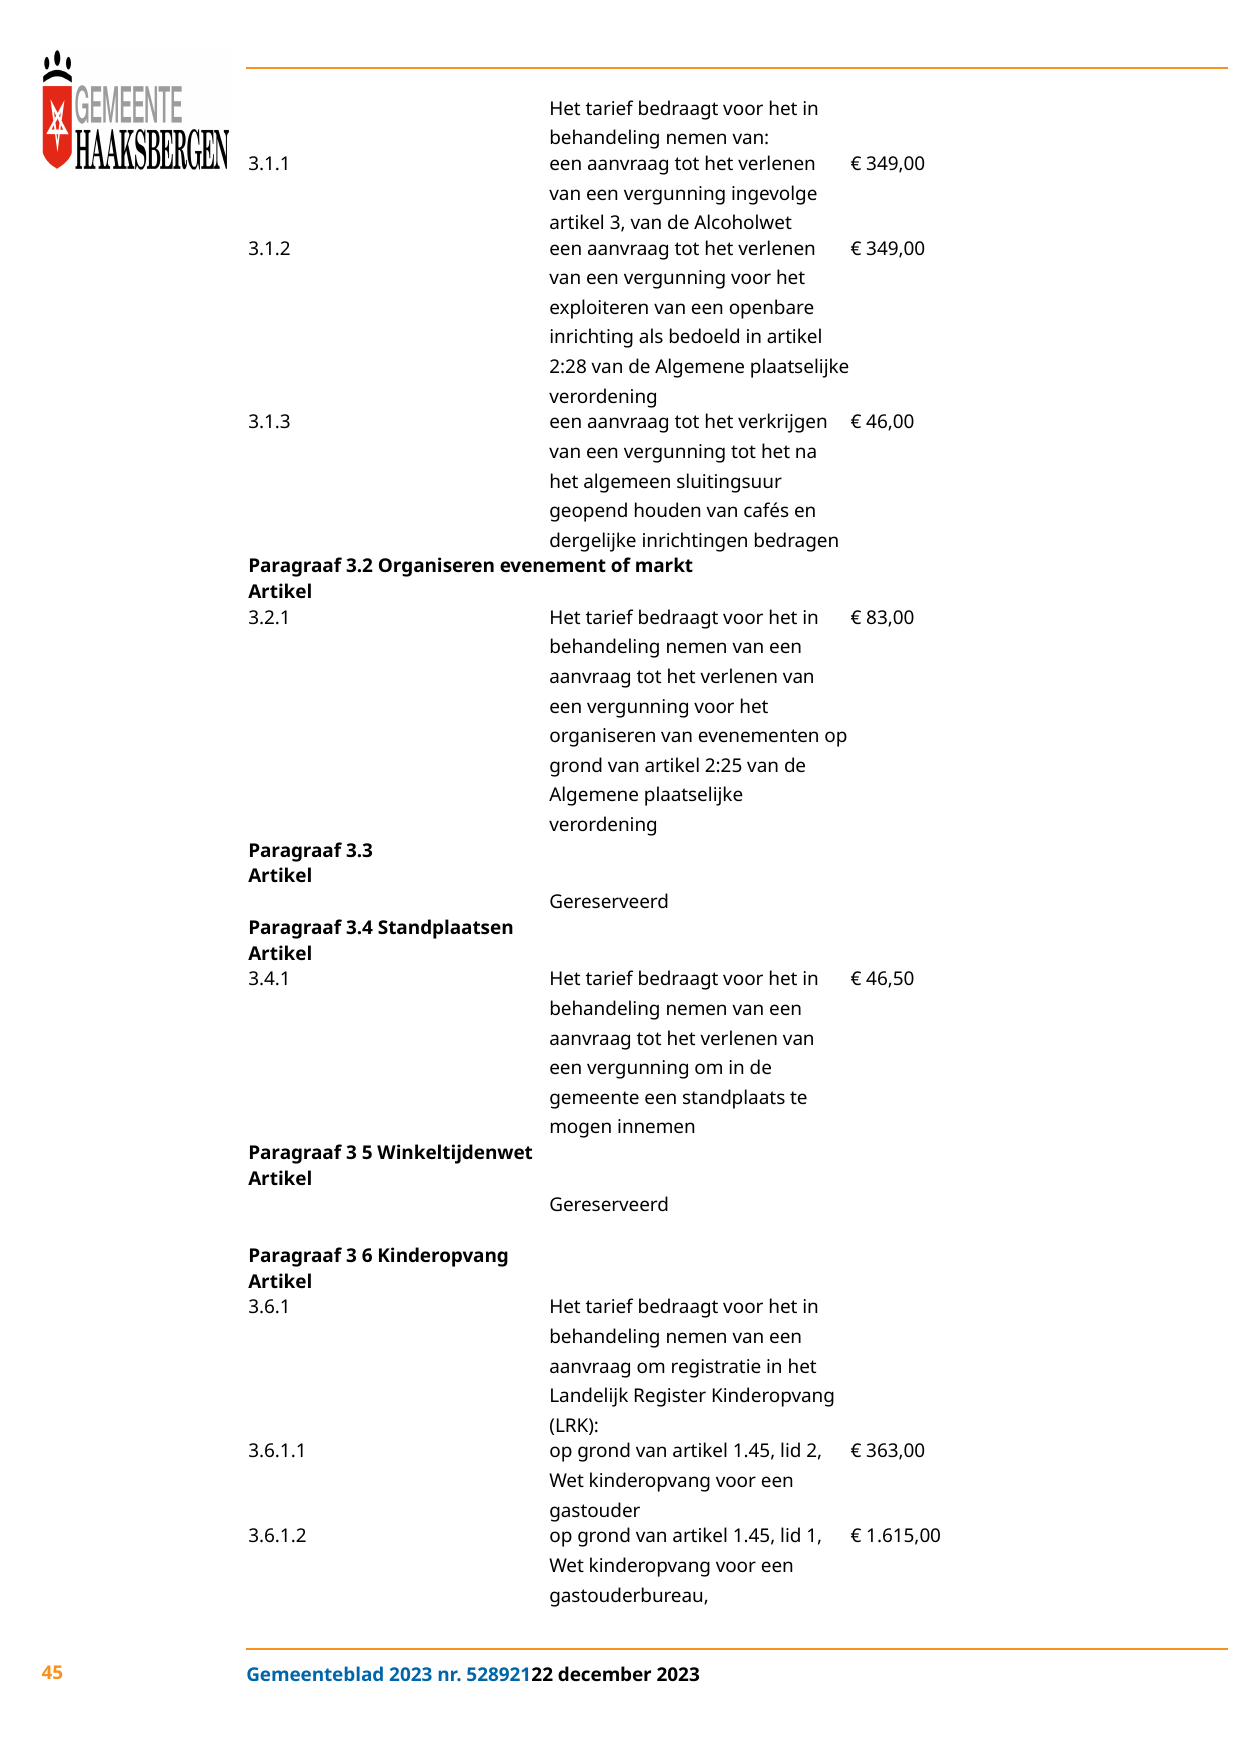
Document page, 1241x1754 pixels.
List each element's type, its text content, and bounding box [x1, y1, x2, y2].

table_cell op grond van artikel 1.45, lid 2, Wet kinderopvang voor een gastouder [549, 1438, 850, 1523]
picture [41, 47, 231, 172]
table_cell Gereserveerd [549, 1191, 850, 1216]
table_cell [850, 940, 1152, 966]
table_cell 3.1.3 [248, 409, 549, 553]
table_cell 3.6.1 [248, 1294, 549, 1438]
table_cell € 363,00 [850, 1438, 1152, 1523]
table_cell 3.2.1 [248, 604, 549, 837]
table_cell [248, 889, 549, 914]
table_cell € 349,00 [850, 150, 1152, 235]
table_cell [850, 95, 1152, 150]
table_cell op grond van artikel 1.45, lid 1, Wet kinderopvang voor een gastouderbureau, [549, 1523, 850, 1607]
table_cell [850, 1242, 1152, 1268]
table_cell [850, 837, 1152, 863]
table_cell [850, 1216, 1152, 1242]
table_cell Artikel [248, 579, 850, 604]
table_cell € 46,50 [850, 966, 1152, 1139]
table_cell Het tarief bedraagt voor het in behandeling nemen van: [549, 95, 850, 150]
table_cell [248, 1216, 549, 1242]
table_cell Het tarief bedraagt voor het in behandeling nemen van een aanvraag tot het verlenen van een vergunning om in de gemeente een standplaats te mogen innemen [549, 966, 850, 1139]
table_cell Artikel [248, 1165, 850, 1191]
table_cell Het tarief bedraagt voor het in behandeling nemen van een aanvraag om registratie in het Landelijk Register Kinderopvang (LRK): [549, 1294, 850, 1438]
table_cell Paragraaf 3 6 Kinderopvang [248, 1242, 850, 1268]
table_cell [850, 889, 1152, 914]
table_cell [850, 1294, 1152, 1438]
table_cell [850, 914, 1152, 940]
table_cell Artikel [248, 863, 850, 888]
table_cell Gereserveerd [549, 889, 850, 914]
table_cell Paragraaf 3.4 Standplaatsen [248, 914, 850, 940]
table_cell 3.4.1 [248, 966, 549, 1139]
table_cell [248, 1191, 549, 1216]
table_cell Paragraaf 3.2 Organiseren evenement of markt [248, 553, 850, 578]
table_cell € 46,00 [850, 409, 1152, 553]
table_cell [549, 1216, 850, 1242]
table_cell € 1.615,00 [850, 1523, 1152, 1607]
table_cell 3.6.1.1 [248, 1438, 549, 1523]
table_cell € 349,00 [850, 235, 1152, 409]
table_cell een aanvraag tot het verlenen van een vergunning ingevolge artikel 3, van de Alcoholwet [549, 150, 850, 235]
table_cell € 83,00 [850, 604, 1152, 837]
table_cell Het tarief bedraagt voor het in behandeling nemen van een aanvraag tot het verlenen van een vergunning voor het organiseren van evenementen op grond van artikel 2:25 van de Algemene plaatselijke verordening [549, 604, 850, 837]
table_cell een aanvraag tot het verlenen van een vergunning voor het exploiteren van een openbare inrichting als bedoeld in artikel 2:28 van de Algemene plaatselijke verordening [549, 235, 850, 409]
table_cell [850, 1165, 1152, 1191]
table_cell 3.1.1 [248, 150, 549, 235]
table_cell [850, 579, 1152, 604]
table_cell Paragraaf 3.3 [248, 837, 850, 863]
table_cell [850, 1191, 1152, 1216]
table_cell een aanvraag tot het verkrijgen van een vergunning tot het na het algemeen sluitingsuur geopend houden van cafés en dergelijke inrichtingen bedragen [549, 409, 850, 553]
table_cell [850, 1268, 1152, 1294]
table_cell [248, 95, 549, 150]
table_cell Paragraaf 3 5 Winkeltijdenwet [248, 1139, 850, 1165]
table_cell [850, 1139, 1152, 1165]
table_cell [850, 553, 1152, 578]
table_cell 3.1.2 [248, 235, 549, 409]
table_cell Artikel [248, 1268, 850, 1294]
table_cell 3.6.1.2 [248, 1523, 549, 1607]
table_cell Artikel [248, 940, 850, 966]
table_cell [850, 863, 1152, 888]
